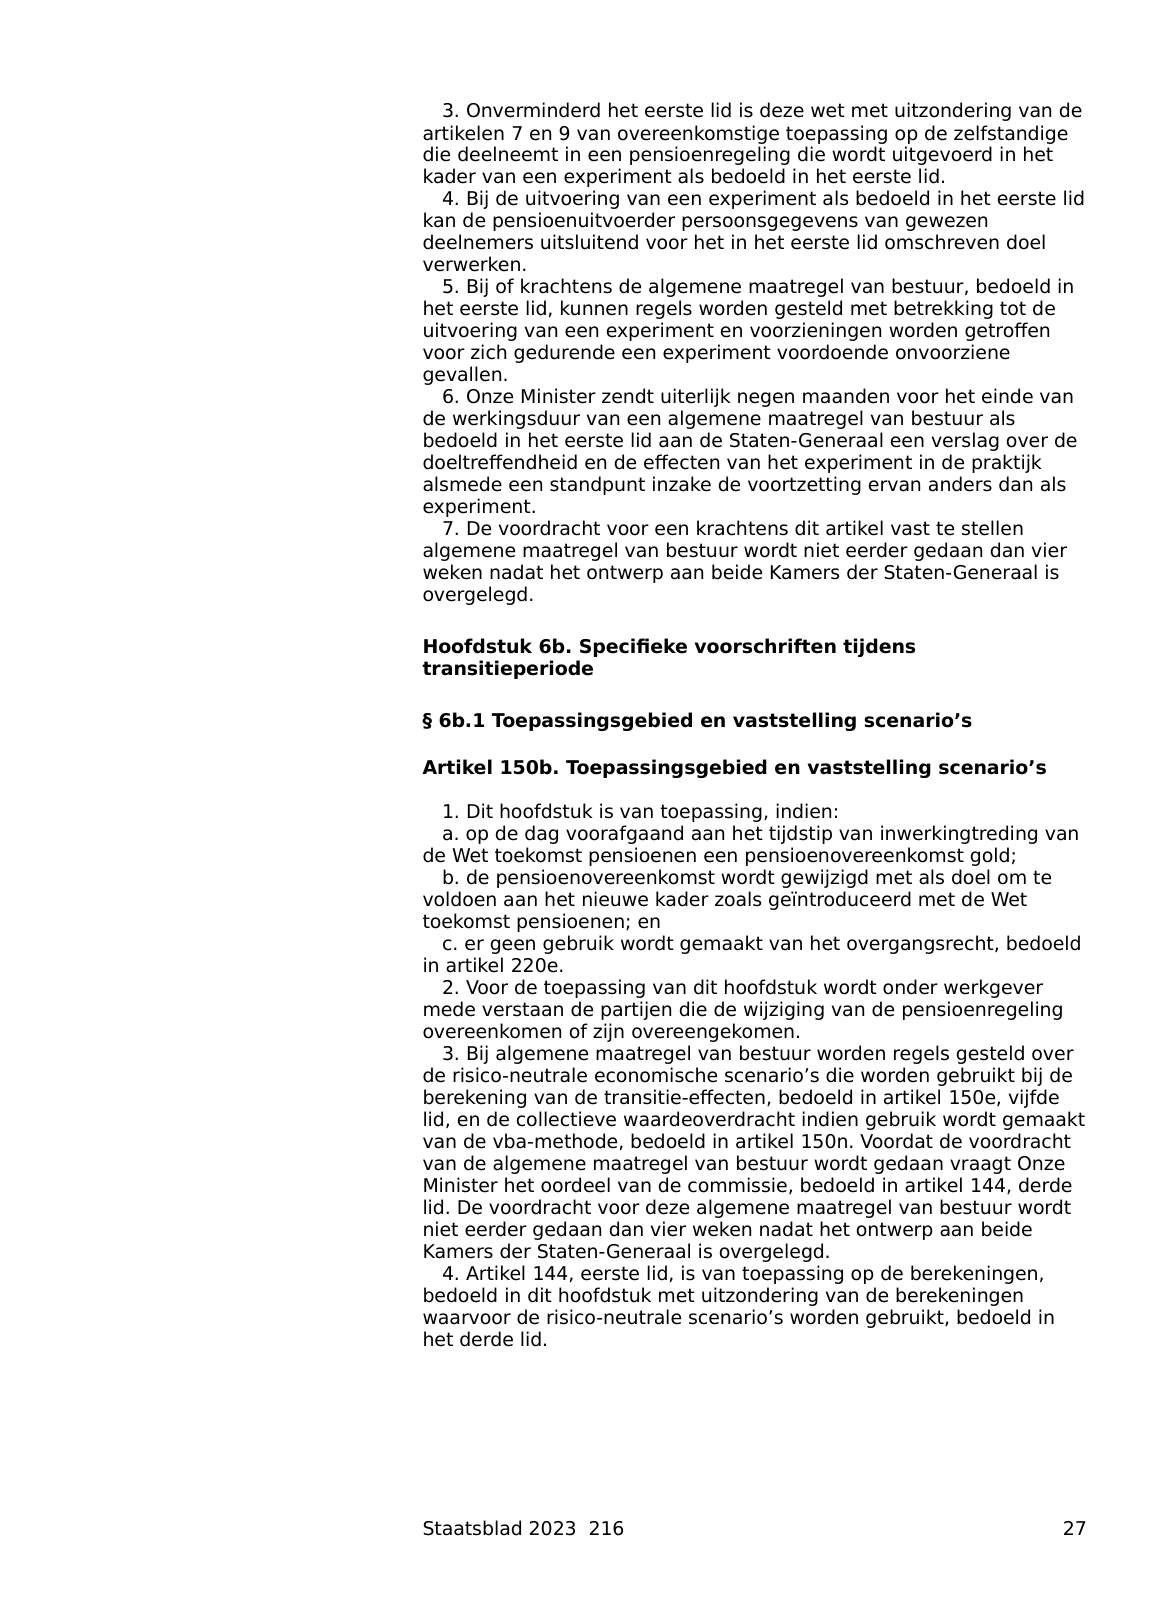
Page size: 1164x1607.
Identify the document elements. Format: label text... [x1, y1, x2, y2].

text a. op de dag voorafgaand aan het tijdstip van inwerkingtreding van de Wet toekomst pensioenen een pensioenovereenkomst gold; [422, 823, 1087, 867]
text 3. Onverminderd het eerste lid is deze wet met uitzondering van de artikelen 7 en 9 van overeenkomstige toepassing op de zelfstandige die deelneemt in een pensioenregeling die wordt uitgevoerd in het kader van een experiment als bedoeld in het eerste lid. [422, 100, 1087, 188]
subtitle Hoofdstuk 6b. Specifieke voorschriften tijdens transitieperiode [422, 636, 1087, 680]
text 4. Bij de uitvoering van een experiment als bedoeld in het eerste lid kan de pensioenuitvoerder persoonsgegevens van gewezen deelnemers uitsluitend voor het in het eerste lid omschreven doel verwerken. [422, 188, 1087, 276]
subtitle § 6b.1 Toepassingsgebied en vaststelling scenario’s [422, 710, 1087, 732]
text 4. Artikel 144, eerste lid, is van toepassing op de berekeningen, bedoeld in dit hoofdstuk met uitzondering van de berekeningen waarvoor de risico-neutrale scenario’s worden gebruikt, bedoeld in het derde lid. [422, 1263, 1087, 1351]
text c. er geen gebruik wordt gemaakt van het overgangsrecht, bedoeld in artikel 220e. [422, 933, 1087, 977]
text 7. De voordracht voor een krachtens dit artikel vast te stellen algemene maatregel van bestuur wordt niet eerder gedaan dan vier weken nadat het ontwerp aan beide Kamers der Staten-Generaal is overgelegd. [422, 518, 1087, 606]
subtitle Artikel 150b. Toepassingsgebied en vaststelling scenario’s [422, 757, 1087, 779]
text 2. Voor de toepassing van dit hoofdstuk wordt onder werkgever mede verstaan de partijen die de wijziging van de pensioenregeling overeenkomen of zijn overeengekomen. [422, 977, 1087, 1043]
text 5. Bij of krachtens de algemene maatregel van bestuur, bedoeld in het eerste lid, kunnen regels worden gesteld met betrekking tot de uitvoering van een experiment en voorzieningen worden getroffen voor zich gedurende een experiment voordoende onvoorziene gevallen. [422, 276, 1087, 386]
text b. de pensioenovereenkomst wordt gewijzigd met als doel om te voldoen aan het nieuwe kader zoals geïntroduceerd met de Wet toekomst pensioenen; en [422, 867, 1087, 933]
text 3. Bij algemene maatregel van bestuur worden regels gesteld over de risico-neutrale economische scenario’s die worden gebruikt bij de berekening van de transitie-effecten, bedoeld in artikel 150e, vijfde lid, en de collectieve waardeoverdracht indien gebruik wordt gemaakt van de vba-methode, bedoeld in artikel 150n. Voordat de voordracht van de algemene maatregel van bestuur wordt gedaan vraagt Onze Minister het oordeel van de commissie, bedoeld in artikel 144, derde lid. De voordracht voor deze algemene maatregel van bestuur wordt niet eerder gedaan dan vier weken nadat het ontwerp aan beide Kamers der Staten-Generaal is overgelegd. [422, 1043, 1087, 1263]
text 1. Dit hoofdstuk is van toepassing, indien: [422, 801, 1087, 823]
text 6. Onze Minister zendt uiterlijk negen maanden voor het einde van de werkingsduur van een algemene maatregel van bestuur als bedoeld in het eerste lid aan de Staten-Generaal een verslag over de doeltreffendheid en de effecten van het experiment in de praktijk alsmede een standpunt inzake de voortzetting ervan anders dan als experiment. [422, 386, 1087, 518]
